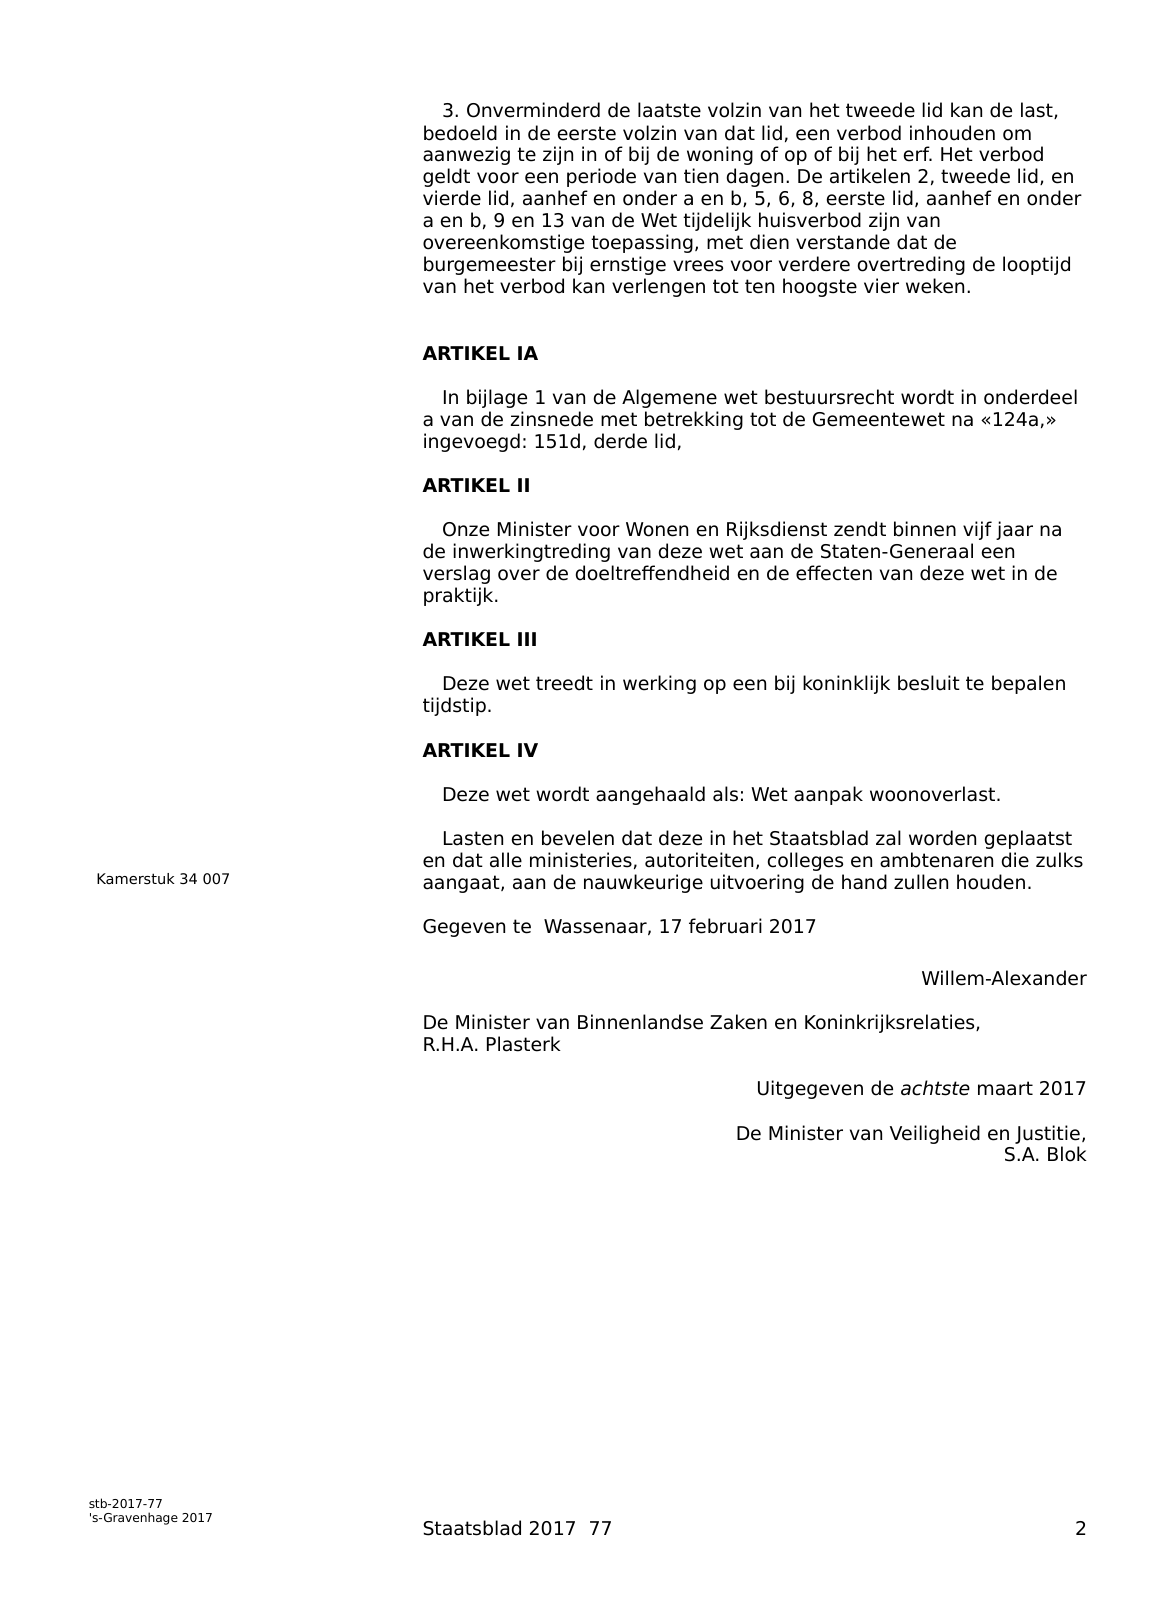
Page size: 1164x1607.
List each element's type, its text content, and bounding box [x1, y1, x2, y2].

text Gegeven te Wassenaar, 17 februari 2017 [422, 916, 1087, 938]
text Lasten en bevelen dat deze in het Staatsblad zal worden geplaatst en dat alle ministeries, autoriteiten, colleges en ambtenaren die zulks aangaat, aan de nauwkeurige uitvoering de hand zullen houden. [422, 828, 1087, 894]
text Uitgegeven de achtste maart 2017 [422, 1078, 1087, 1100]
text Deze wet treedt in werking op een bij koninklijk besluit te bepalen tijdstip. [422, 673, 1087, 717]
text 3. Onverminderd de laatste volzin van het tweede lid kan de last, bedoeld in de eerste volzin van dat lid, een verbod inhouden om aanwezig te zijn in of bij de woning of op of bij het erf. Het verbod geldt voor een periode van tien dagen. De artikelen 2, tweede lid, en vierde lid, aanhef en onder a en b, 5, 6, 8, eerste lid, aanhef en onder a en b, 9 en 13 van de Wet tijdelijk huisverbod zijn van overeenkomstige toepassing, met dien verstande dat de burgemeester bij ernstige vrees voor verdere overtreding de looptijd van het verbod kan verlengen tot ten hoogste vier weken. [422, 100, 1087, 298]
subtitle ARTIKEL IA [422, 343, 1087, 364]
subtitle ARTIKEL II [422, 475, 1087, 497]
subtitle ARTIKEL IV [422, 739, 1087, 761]
text In bijlage 1 van de Algemene wet bestuursrecht wordt in onderdeel a van de zinsnede met betrekking tot de Gemeentewet na «124a,» ingevoegd: 151d, derde lid, [422, 387, 1087, 453]
text Willem-Alexander [422, 968, 1087, 990]
text Deze wet wordt aangehaald als: Wet aanpak woonoverlast. [422, 784, 1087, 806]
text De Minister van Binnenlandse Zaken en Koninkrijksrelaties, R.H.A. Plasterk [422, 1012, 1087, 1056]
subtitle ARTIKEL III [422, 629, 1087, 651]
text De Minister van Veiligheid en Justitie, S.A. Blok [422, 1122, 1087, 1166]
text stb-2017-77 [88, 1497, 323, 1511]
text Onze Minister voor Wonen en Rijksdienst zendt binnen vijf jaar na de inwerkingtreding van deze wet aan de Staten-Generaal een verslag over de doeltreffendheid en de effecten van deze wet in de praktijk. [422, 519, 1087, 607]
text Kamerstuk 34 007 [77, 871, 396, 888]
text 's-Gravenhage 2017 [88, 1511, 323, 1525]
